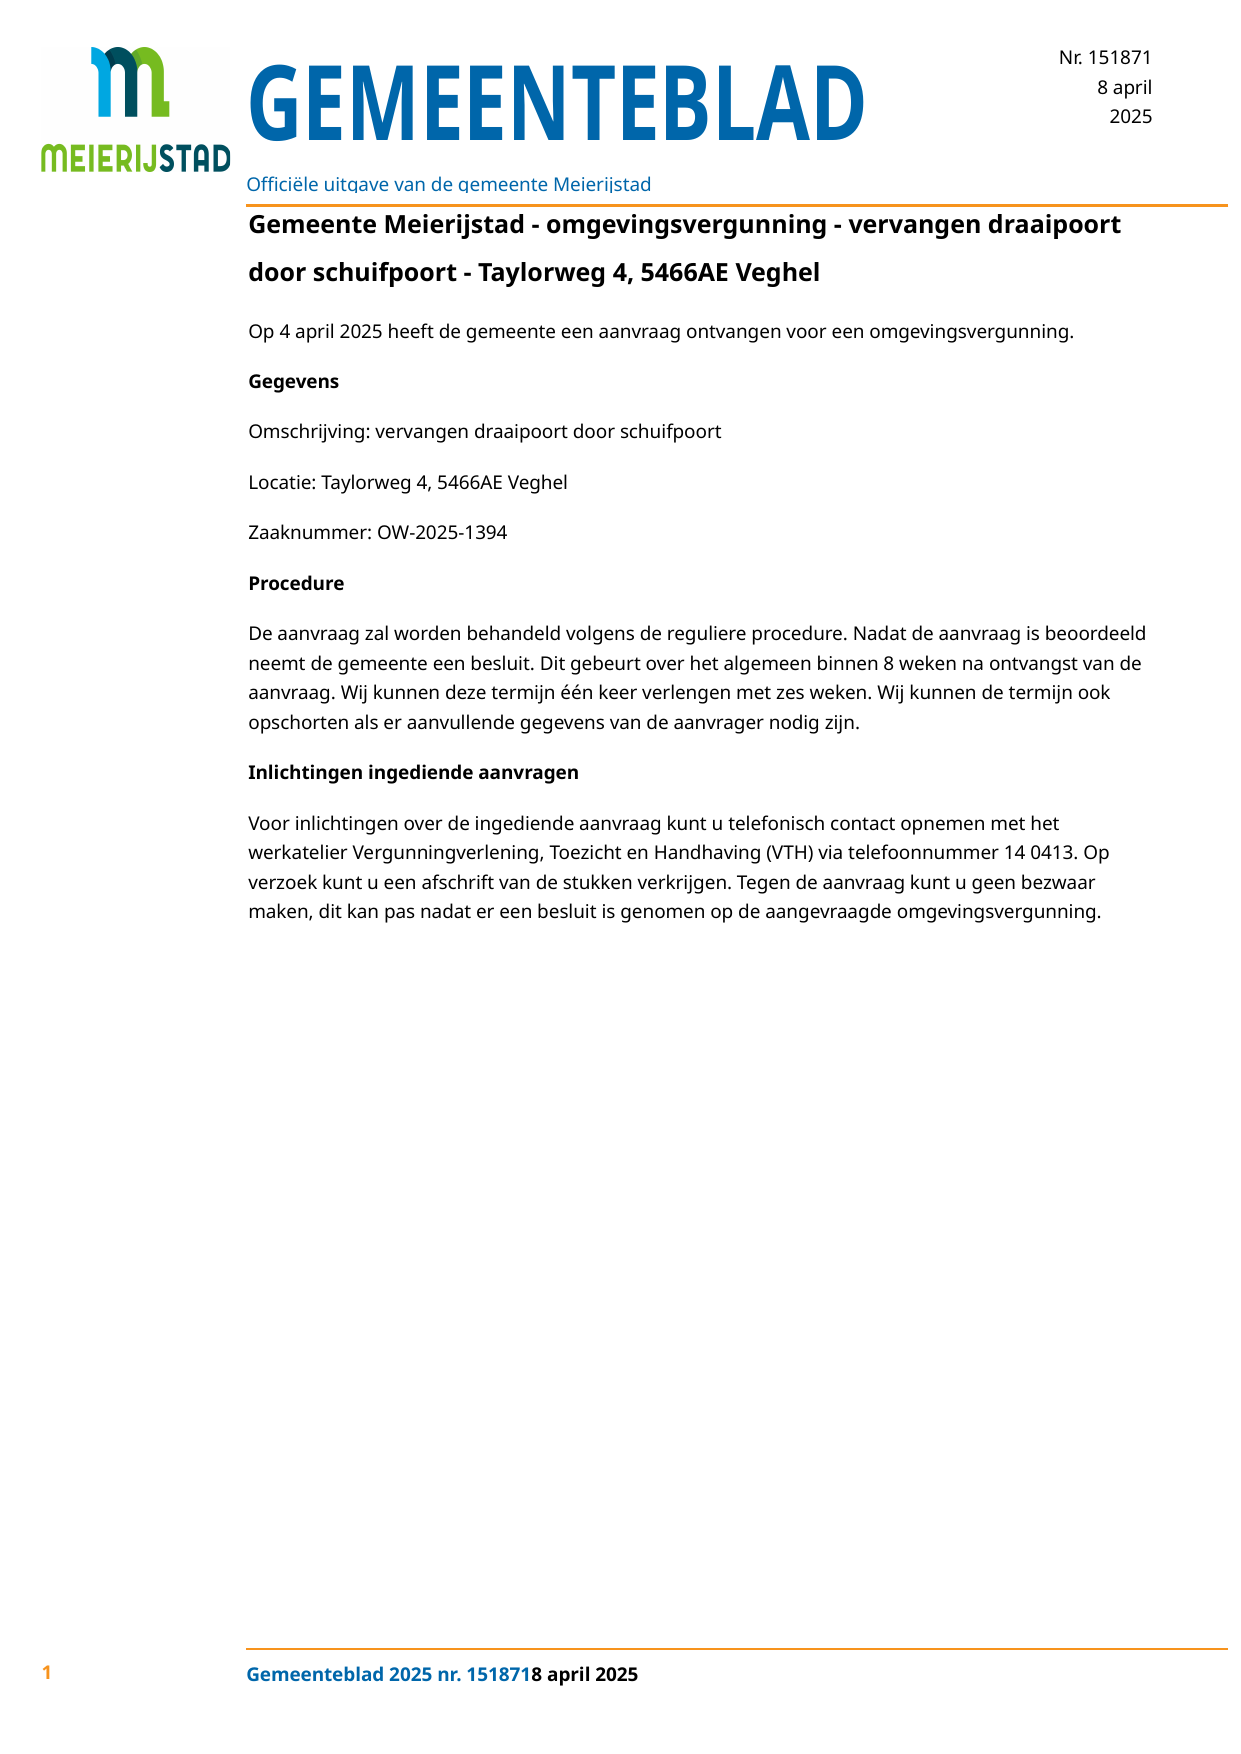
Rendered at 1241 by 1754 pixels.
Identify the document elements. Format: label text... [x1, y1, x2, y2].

text Gemeente Meierijstad - omgevingsvergunning - vervangen draaipoort door schuifpoort - Taylorweg 4, 5466AE Veghel [248, 207, 1152, 288]
text Locatie: Taylorweg 4, 5466AE Veghel [248, 469, 1152, 495]
text De aanvraag zal worden behandeld volgens de reguliere procedure. Nadat de aanvraag is beoordeeld neemt de gemeente een besluit. Dit gebeurt over het algemeen binnen 8 weken na ontvangst van de aanvraag. Wij kunnen deze termijn één keer verlengen met zes weken. Wij kunnen de termijn ook opschorten als er aanvullende gegevens van de aanvrager nodig zijn. [248, 620, 1152, 735]
text Inlichtingen ingediende aanvragen [248, 759, 1152, 785]
text Omschrijving: vervangen draaipoort door schuifpoort [248, 419, 1152, 444]
text Voor inlichtingen over de ingediende aanvraag kunt u telefonisch contact opnemen met het werkatelier Vergunningverlening, Toezicht en Handhaving (VTH) via telefoonnummer 14 0413. Op verzoek kunt u een afschrift van de stukken verkrijgen. Tegen de aanvraag kunt u geen bezwaar maken, dit kan pas nadat er een besluit is genomen op de aangevraagde omgevingsvergunning. [248, 810, 1152, 924]
text Op 4 april 2025 heeft de gemeente een aanvraag ontvangen voor een omgevingsvergunning. [248, 318, 1152, 344]
text Procedure [248, 570, 1152, 596]
text Gegevens [248, 368, 1152, 394]
text Zaaknummer: OW-2025-1394 [248, 519, 1152, 545]
picture [41, 47, 231, 172]
